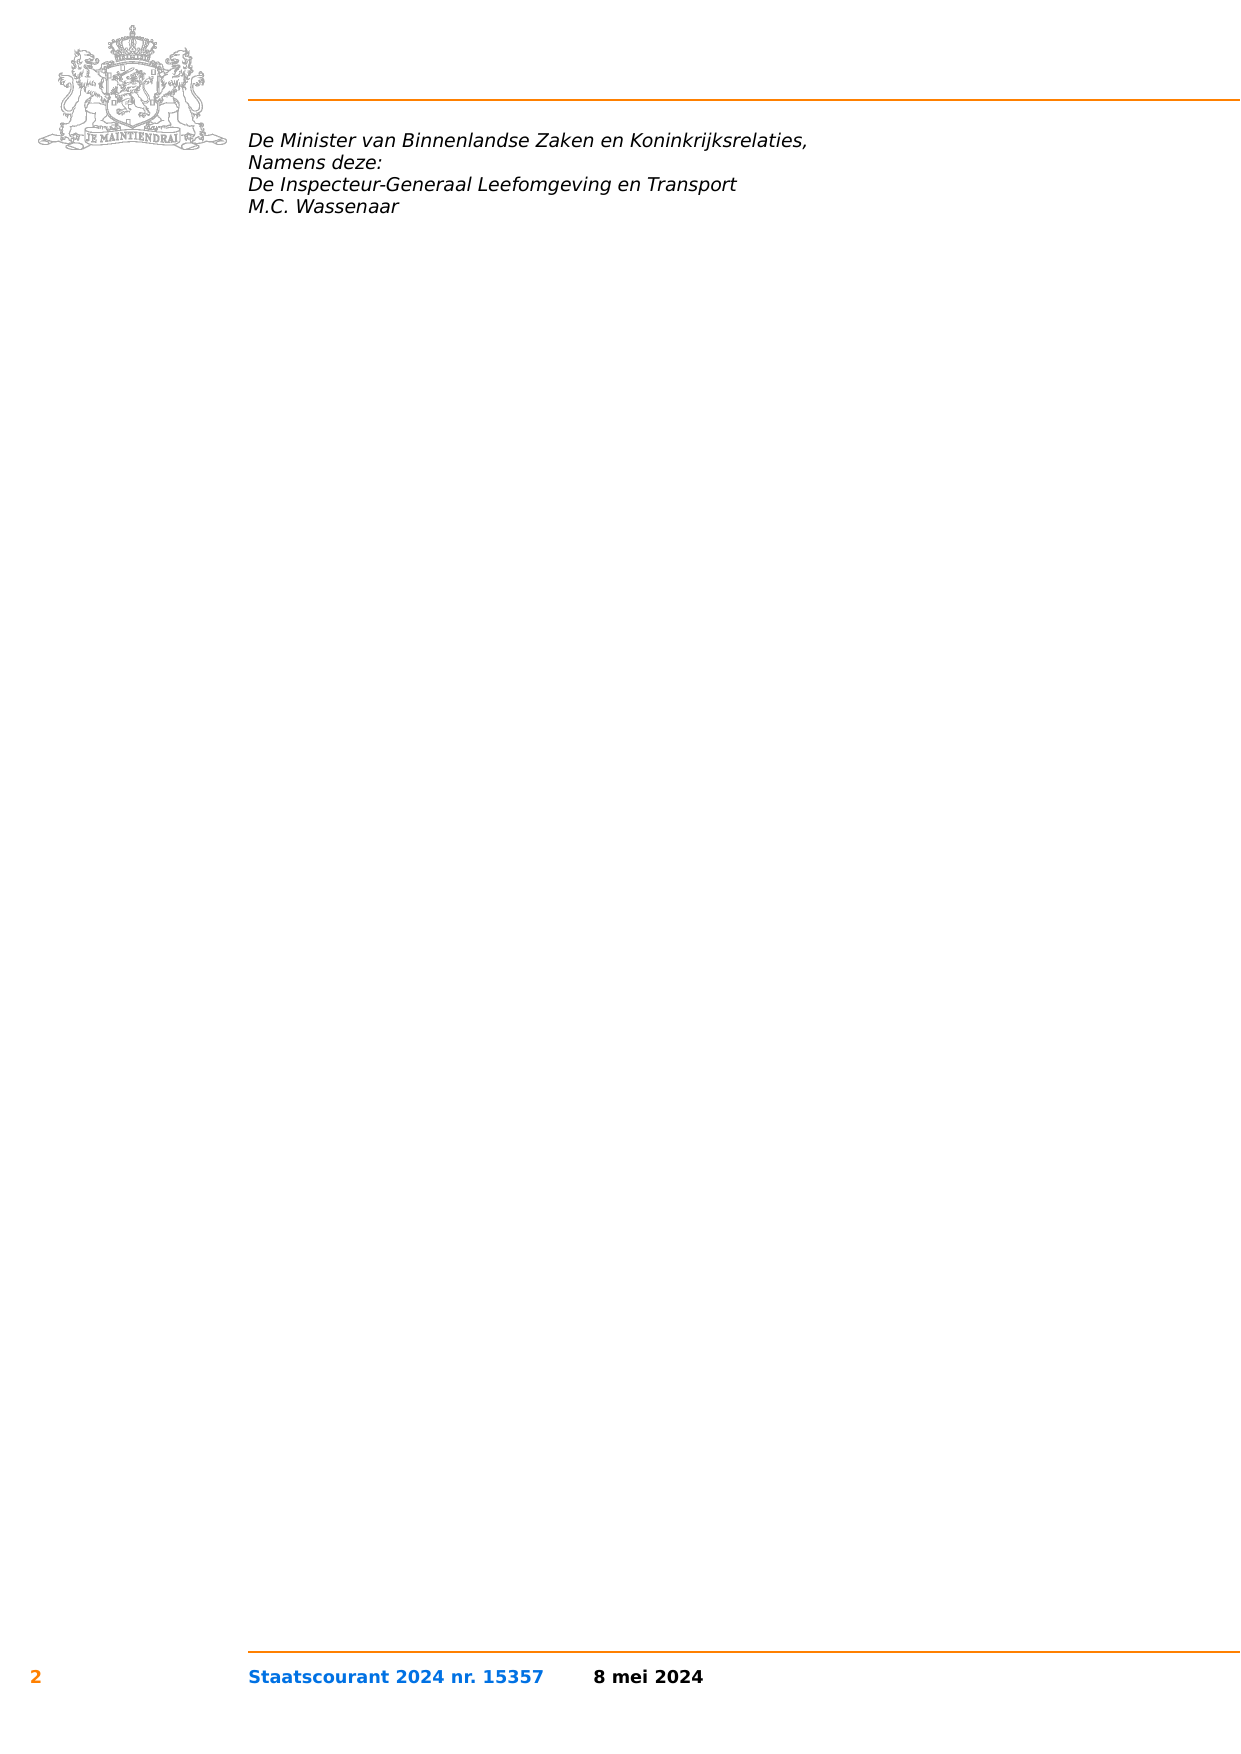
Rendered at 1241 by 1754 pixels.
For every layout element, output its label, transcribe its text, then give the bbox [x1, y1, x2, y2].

text De Minister van Binnenlandse Zaken en Koninkrijksrelaties, Namens deze: De Inspecteur-Generaal Leefomgeving en Transport M.C. Wassenaar [248, 130, 1163, 218]
picture [38, 25, 227, 150]
